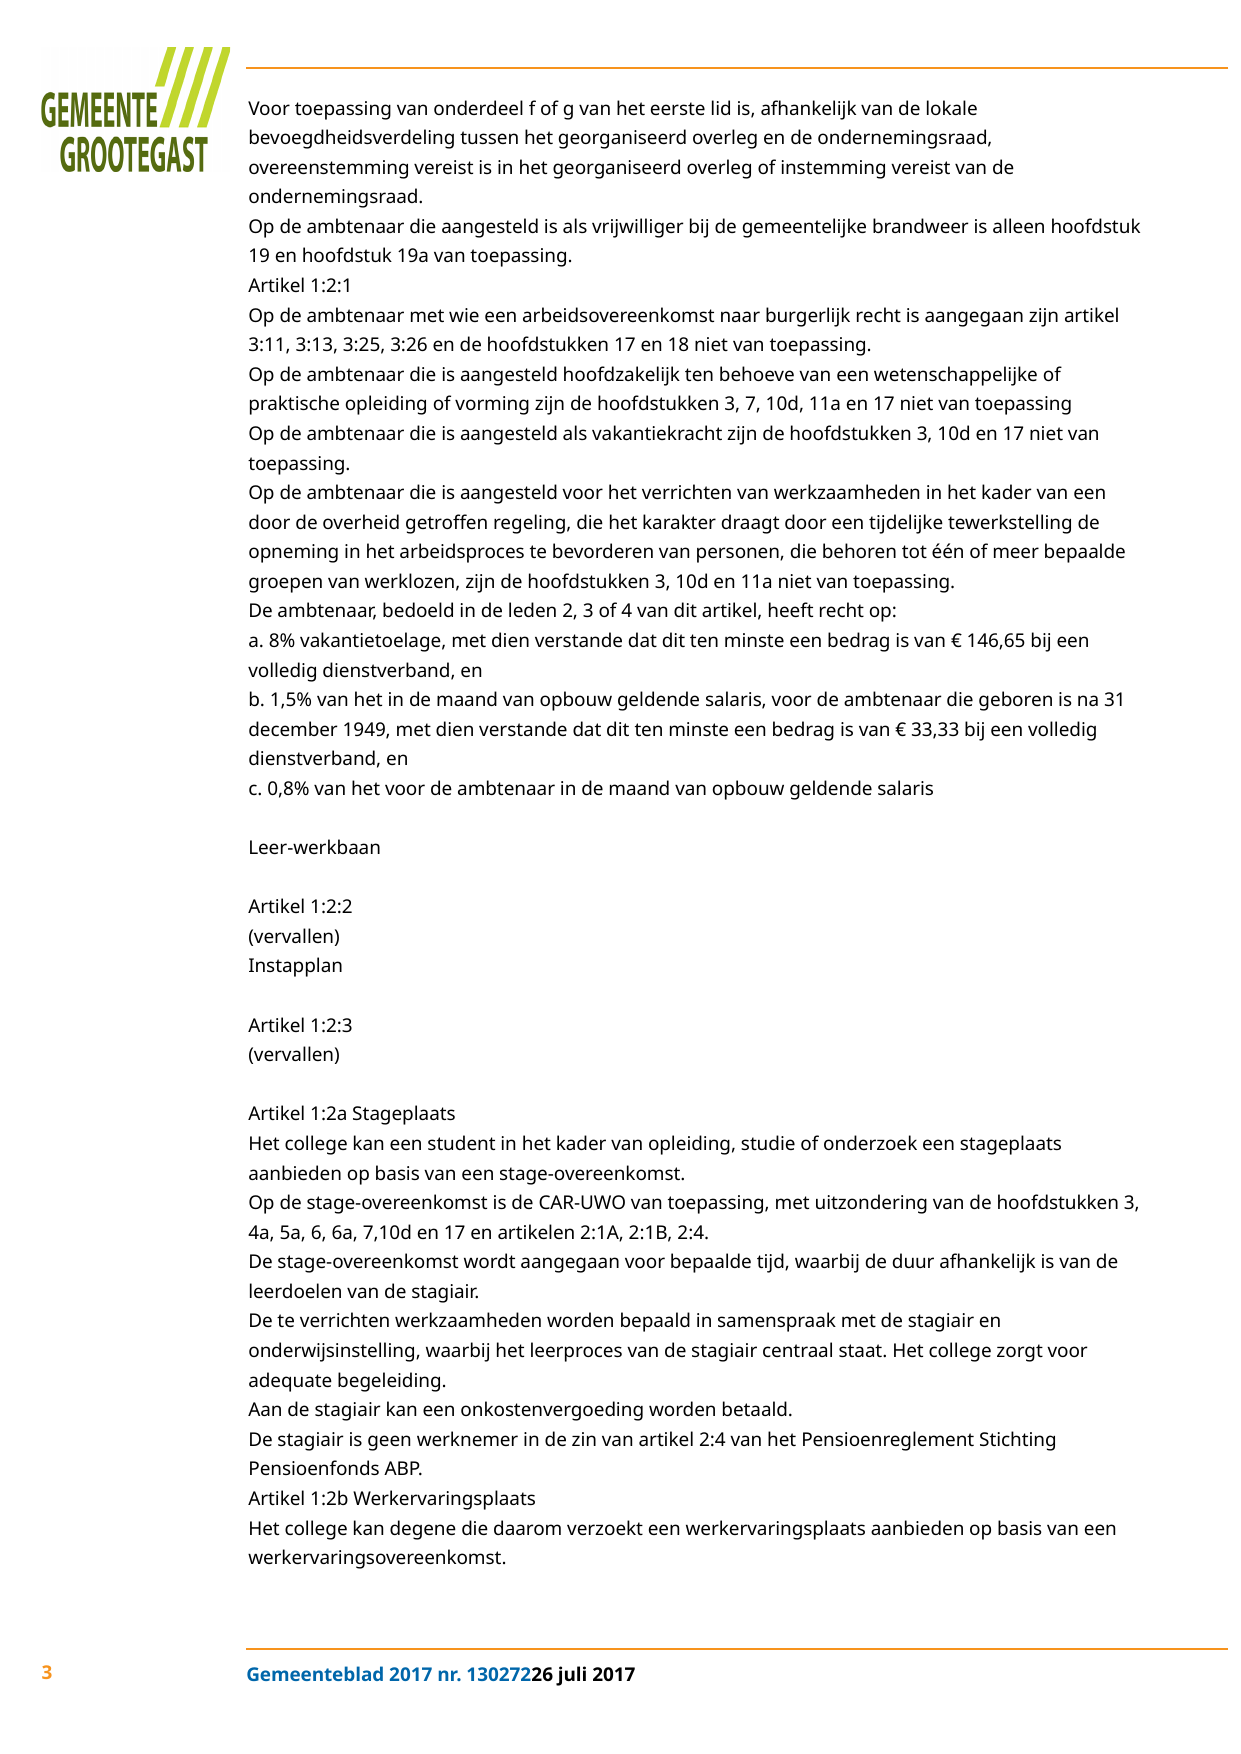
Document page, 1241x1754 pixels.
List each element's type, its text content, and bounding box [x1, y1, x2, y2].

text b. 1,5% van het in de maand van opbouw geldende salaris, voor de ambtenaar die geboren is na 31 december 1949, met dien verstande dat dit ten minste een bedrag is van € 33,33 bij een volledig dienstverband, en [248, 686, 1152, 771]
text Artikel 1:2a Stageplaats [248, 1101, 1152, 1126]
picture [41, 47, 231, 172]
text Leer-werkbaan [248, 834, 1152, 860]
text Op de ambtenaar die is aangesteld hoofdzakelijk ten behoeve van een wetenschappelijke of praktische opleiding of vorming zijn de hoofdstukken 3, 7, 10d, 11a en 17 niet van toepassing [248, 361, 1152, 416]
text Artikel 1:2:2 [248, 893, 1152, 919]
text De te verrichten werkzaamheden worden bepaald in samenspraak met de stagiair en onderwijsinstelling, waarbij het leerproces van de stagiair centraal staat. Het college zorgt voor adequate begeleiding. [248, 1308, 1152, 1393]
text Instapplan [248, 953, 1152, 978]
text Artikel 1:2:1 [248, 272, 1152, 298]
text Op de ambtenaar die aangesteld is als vrijwilliger bij de gemeentelijke brandweer is alleen hoofdstuk 19 en hoofdstuk 19a van toepassing. [248, 213, 1152, 268]
text c. 0,8% van het voor de ambtenaar in de maand van opbouw geldende salaris [248, 775, 1152, 801]
text (vervallen) [248, 1041, 1152, 1067]
text Voor toepassing van onderdeel f of g van het eerste lid is, afhankelijk van de lokale bevoegdheidsverdeling tussen het georganiseerd overleg en de ondernemingsraad, overeenstemming vereist is in het georganiseerd overleg of instemming vereist van de ondernemingsraad. [248, 95, 1152, 209]
text Artikel 1:2:3 [248, 1012, 1152, 1038]
text De stage-overeenkomst wordt aangegaan voor bepaalde tijd, waarbij de duur afhankelijk is van de leerdoelen van de stagiair. [248, 1248, 1152, 1304]
text Het college kan een student in het kader van opleiding, studie of onderzoek een stageplaats aanbieden op basis van een stage-overeenkomst. [248, 1130, 1152, 1186]
text Het college kan degene die daarom verzoekt een werkervaringsplaats aanbieden op basis van een werkervaringsovereenkomst. [248, 1515, 1152, 1570]
text Op de ambtenaar die is aangesteld als vakantiekracht zijn de hoofdstukken 3, 10d en 17 niet van toepassing. [248, 420, 1152, 476]
text De ambtenaar, bedoeld in de leden 2, 3 of 4 van dit artikel, heeft recht op: [248, 598, 1152, 623]
text (vervallen) [248, 923, 1152, 949]
text a. 8% vakantietoelage, met dien verstande dat dit ten minste een bedrag is van € 146,65 bij een volledig dienstverband, en [248, 627, 1152, 683]
text Aan de stagiair kan een onkostenvergoeding worden betaald. [248, 1396, 1152, 1422]
text Op de ambtenaar die is aangesteld voor het verrichten van werkzaamheden in het kader van een door de overheid getroffen regeling, die het karakter draagt door een tijdelijke tewerkstelling de opneming in het arbeidsproces te bevorderen van personen, die behoren tot één of meer bepaalde groepen van werklozen, zijn de hoofdstukken 3, 10d en 11a niet van toepassing. [248, 479, 1152, 594]
text De stagiair is geen werknemer in de zin van artikel 2:4 van het Pensioenreglement Stichting Pensioenfonds ABP. [248, 1426, 1152, 1481]
text Op de ambtenaar met wie een arbeidsovereenkomst naar burgerlijk recht is aangegaan zijn artikel 3:11, 3:13, 3:25, 3:26 en de hoofdstukken 17 en 18 niet van toepassing. [248, 302, 1152, 357]
text Op de stage-overeenkomst is de CAR-UWO van toepassing, met uitzondering van de hoofdstukken 3, 4a, 5a, 6, 6a, 7,10d en 17 en artikelen 2:1A, 2:1B, 2:4. [248, 1189, 1152, 1245]
text Artikel 1:2b Werkervaringsplaats [248, 1485, 1152, 1511]
